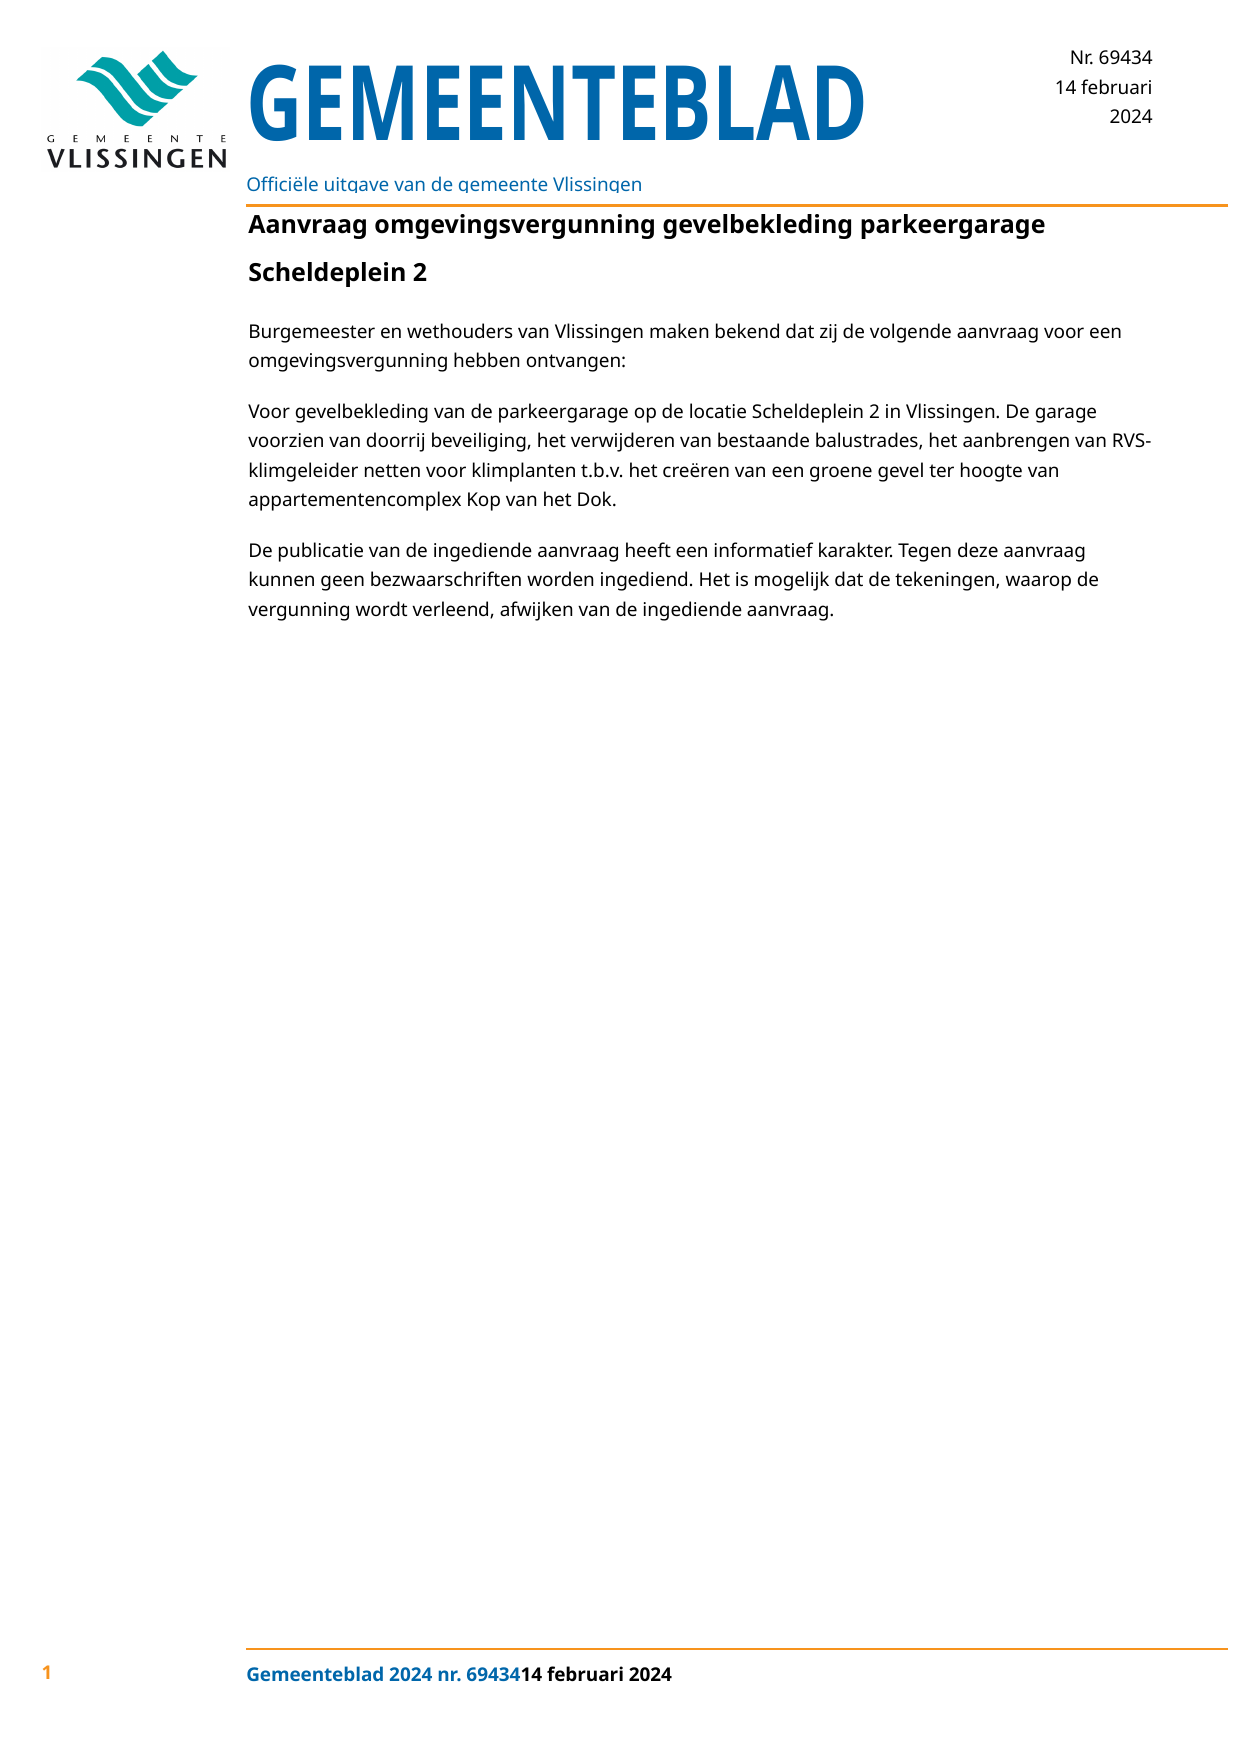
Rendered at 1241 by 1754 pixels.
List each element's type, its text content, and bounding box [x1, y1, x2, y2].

text Aanvraag omgevingsvergunning gevelbekleding parkeergarage Scheldeplein 2 [248, 207, 1152, 288]
text Voor gevelbekleding van de parkeergarage op de locatie Scheldeplein 2 in Vlissingen. De garage voorzien van doorrij beveiliging, het verwijderen van bestaande balustrades, het aanbrengen van RVS-klimgeleider netten voor klimplanten t.b.v. het creëren van een groene gevel ter hoogte van appartementencomplex Kop van het Dok. [248, 398, 1152, 512]
picture [41, 47, 231, 172]
text Burgemeester en wethouders van Vlissingen maken bekend dat zij de volgende aanvraag voor een omgevingsvergunning hebben ontvangen: [248, 318, 1152, 373]
text De publicatie van de ingediende aanvraag heeft een informatief karakter. Tegen deze aanvraag kunnen geen bezwaarschriften worden ingediend. Het is mogelijk dat de tekeningen, waarop de vergunning wordt verleend, afwijken van de ingediende aanvraag. [248, 537, 1152, 622]
